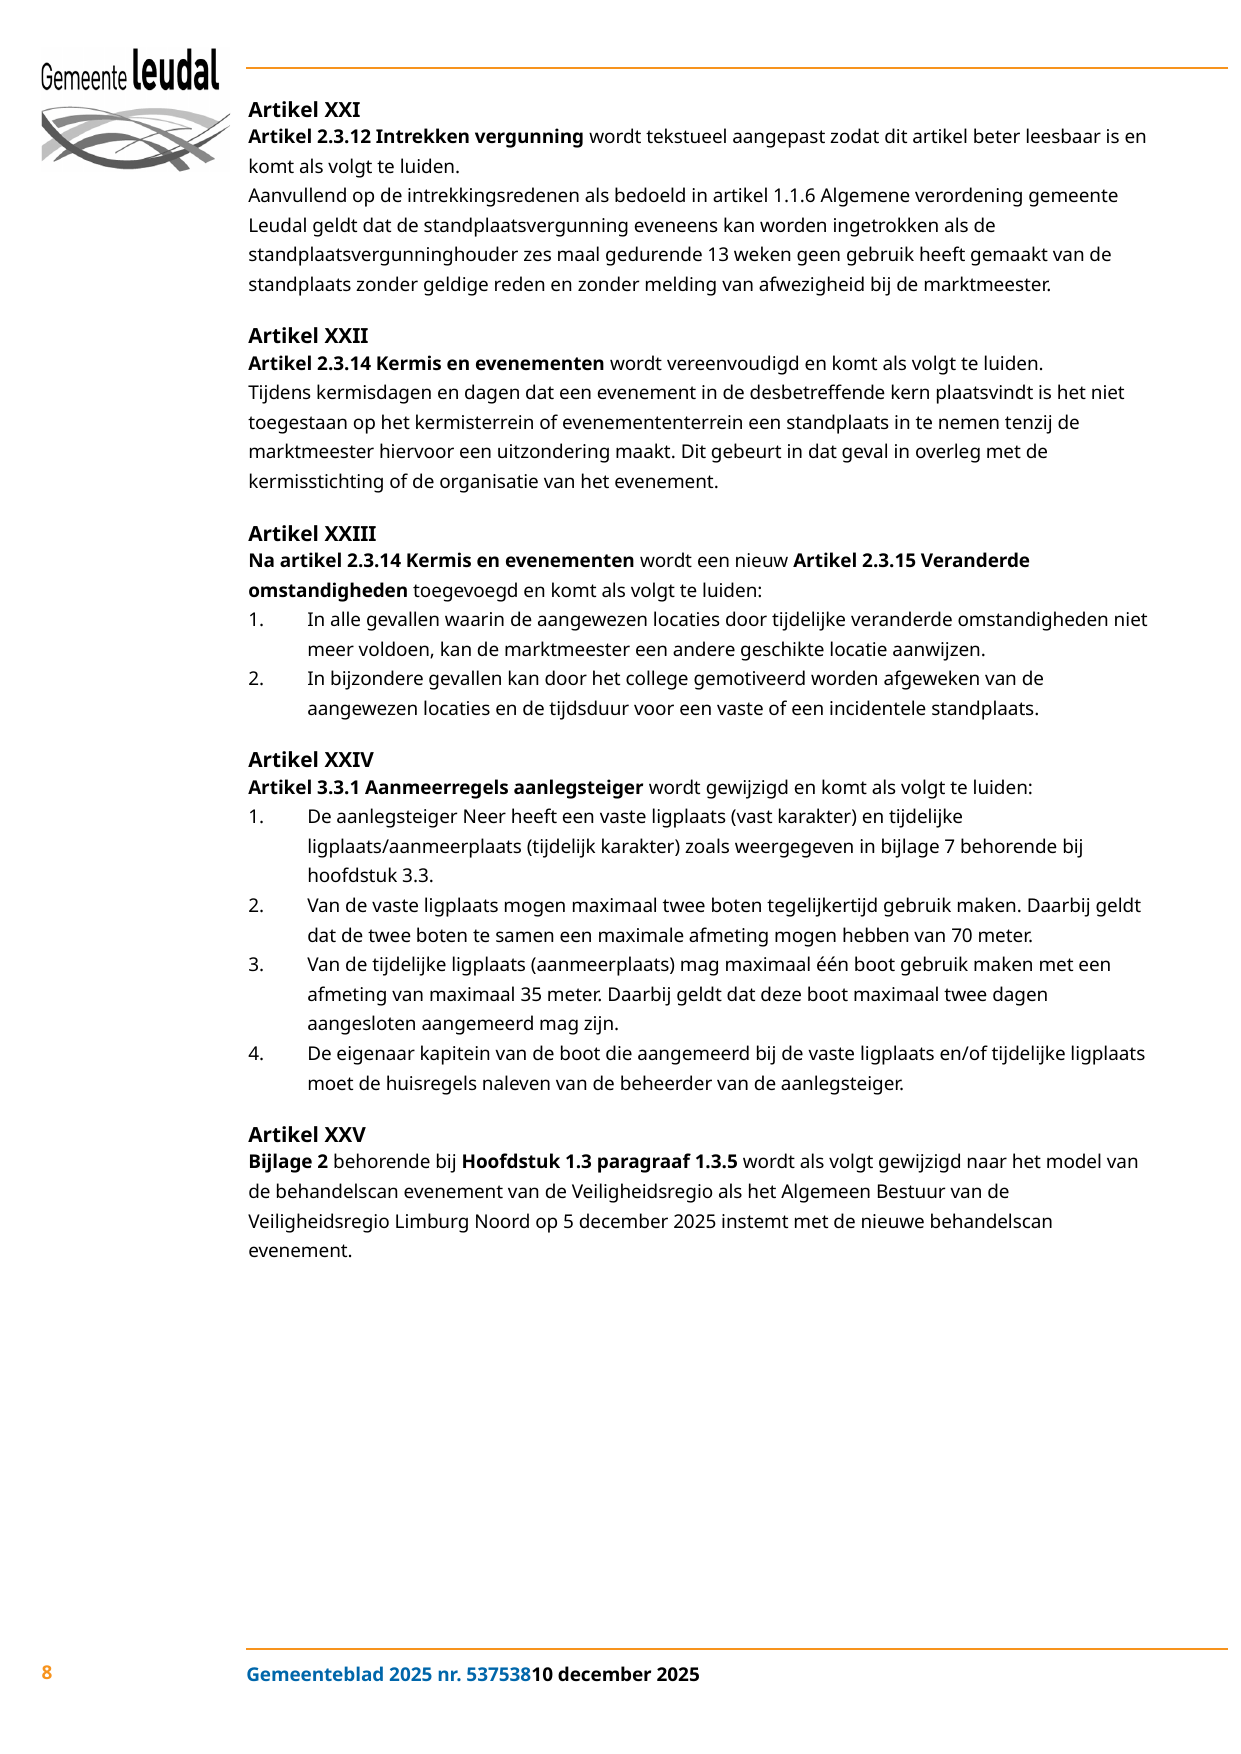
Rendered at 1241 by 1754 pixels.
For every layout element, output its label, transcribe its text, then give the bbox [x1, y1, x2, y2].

text Artikel XXII [248, 322, 1152, 350]
text Artikel 2.3.14 Kermis en evenementen wordt vereenvoudigd en komt als volgt te luiden. [248, 350, 1152, 376]
text Artikel XXI [248, 95, 1152, 123]
text Artikel XXIII [248, 519, 1152, 547]
text Tijdens kermisdagen en dagen dat een evenement in de desbetreffende kern plaatsvindt is het niet toegestaan op het kermisterrein of evenemententerrein een standplaats in te nemen tenzij de marktmeester hiervoor een uitzondering maakt. Dit gebeurt in dat geval in overleg met de kermisstichting of de organisatie van het evenement. [248, 379, 1152, 494]
text Artikel 2.3.12 Intrekken vergunning wordt tekstueel aangepast zodat dit artikel beter leesbaar is en komt als volgt te luiden. [248, 123, 1152, 178]
text Artikel 3.3.1 Aanmeerregels aanlegsteiger wordt gewijzigd en komt als volgt te luiden: [248, 774, 1152, 800]
picture [41, 47, 231, 172]
list In alle gevallen waarin de aangewezen locaties door tijdelijke veranderde omstandigheden niet meer voldoen, kan de marktmeester een andere geschikte locatie aanwijzen. [248, 606, 1152, 662]
list In bijzondere gevallen kan door het college gemotiveerd worden afgeweken van de aangewezen locaties en de tijdsduur voor een vaste of een incidentele standplaats. [248, 666, 1152, 721]
list De eigenaar kapitein van de boot die aangemeerd bij de vaste ligplaats en/of tijdelijke ligplaats moet de huisregels naleven van de beheerder van de aanlegsteiger. [248, 1040, 1152, 1096]
list Van de tijdelijke ligplaats (aanmeerplaats) mag maximaal één boot gebruik maken met een afmeting van maximaal 35 meter. Daarbij geldt dat deze boot maximaal twee dagen aangesloten aangemeerd mag zijn. [248, 951, 1152, 1036]
text Aanvullend op de intrekkingsredenen als bedoeld in artikel 1.1.6 Algemene verordening gemeente Leudal geldt dat de standplaatsvergunning eveneens kan worden ingetrokken als de standplaatsvergunninghouder zes maal gedurende 13 weken geen gebruik heeft gemaakt van de standplaats zonder geldige reden en zonder melding van afwezigheid bij de marktmeester. [248, 182, 1152, 297]
list De aanlegsteiger Neer heeft een vaste ligplaats (vast karakter) en tijdelijke ligplaats/aanmeerplaats (tijdelijk karakter) zoals weergegeven in bijlage 7 behorende bij hoofdstuk 3.3. [248, 803, 1152, 888]
text Artikel XXV [248, 1120, 1152, 1149]
text Bijlage 2 behorende bij Hoofdstuk 1.3 paragraaf 1.3.5 wordt als volgt gewijzigd naar het model van de behandelscan evenement van de Veiligheidsregio als het Algemeen Bestuur van de Veiligheidsregio Limburg Noord op 5 december 2025 instemt met de nieuwe behandelscan evenement. [248, 1149, 1152, 1263]
text Na artikel 2.3.14 Kermis en evenementen wordt een nieuw Artikel 2.3.15 Veranderde omstandigheden toegevoegd en komt als volgt te luiden: [248, 547, 1152, 602]
list Van de vaste ligplaats mogen maximaal twee boten tegelijkertijd gebruik maken. Daarbij geldt dat de twee boten te samen een maximale afmeting mogen hebben van 70 meter. [248, 892, 1152, 948]
text Artikel XXIV [248, 746, 1152, 774]
